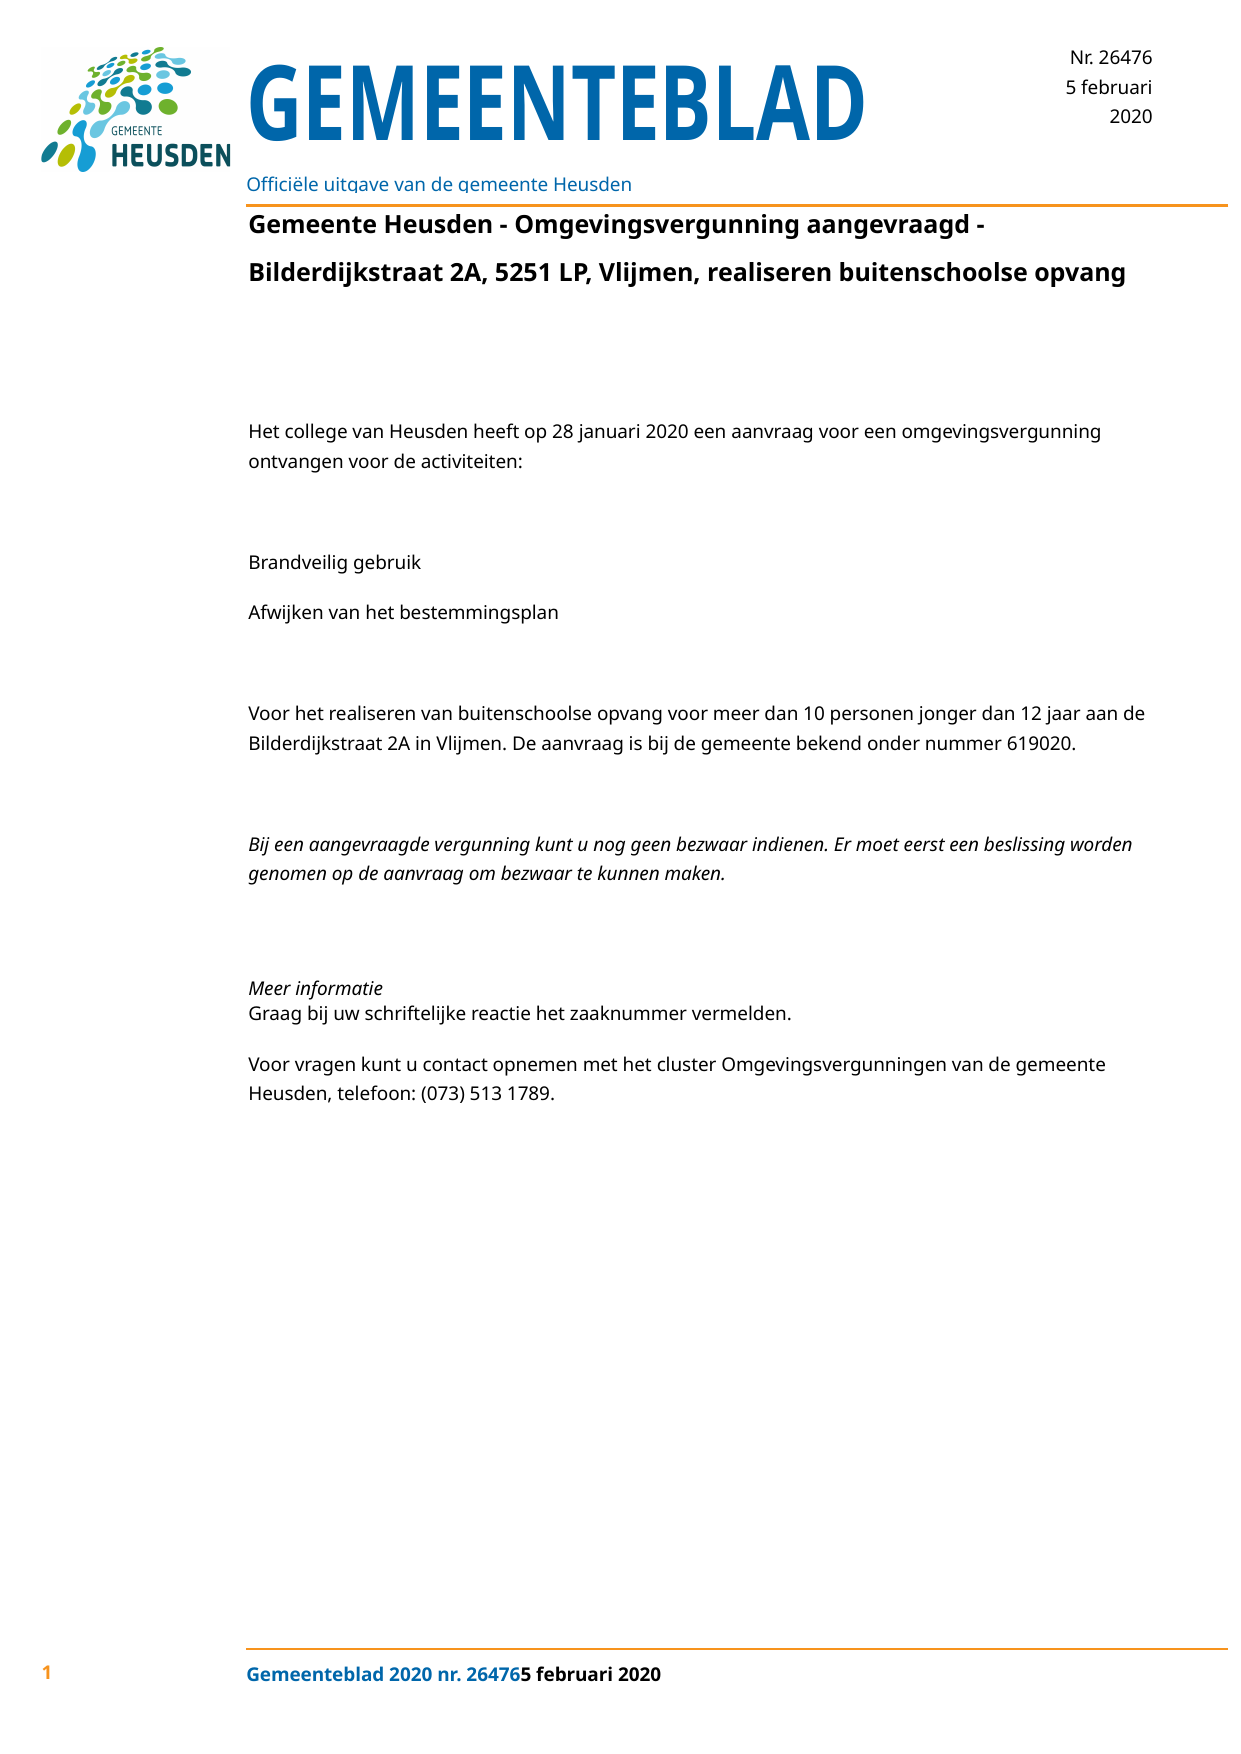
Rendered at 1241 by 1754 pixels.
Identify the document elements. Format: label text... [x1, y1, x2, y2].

text Graag bij uw schriftelijke reactie het zaaknummer vermelden. [248, 1001, 1152, 1026]
text Brandveilig gebruik [248, 549, 1152, 575]
text Meer informatie [248, 975, 1152, 1001]
text Het college van Heusden heeft op 28 januari 2020 een aanvraag voor een omgevingsvergunning ontvangen voor de activiteiten: [248, 419, 1152, 474]
text Voor het realiseren van buitenschoolse opvang voor meer dan 10 personen jonger dan 12 jaar aan de Bilderdijkstraat 2A in Vlijmen. De aanvraag is bij de gemeente bekend onder nummer 619020. [248, 700, 1152, 756]
picture [41, 47, 231, 172]
text Afwijken van het bestemmingsplan [248, 599, 1152, 625]
text Voor vragen kunt u contact opnemen met het cluster Omgevingsvergunningen van de gemeente Heusden, telefoon: (073) 513 1789. [248, 1051, 1152, 1106]
text Gemeente Heusden - Omgevingsvergunning aangevraagd - Bilderdijkstraat 2A, 5251 LP, Vlijmen, realiseren buitenschoolse opvang [248, 207, 1152, 288]
text Bij een aangevraagde vergunning kunt u nog geen bezwaar indienen. Er moet eerst een beslissing worden genomen op de aanvraag om bezwaar te kunnen maken. [248, 831, 1152, 886]
